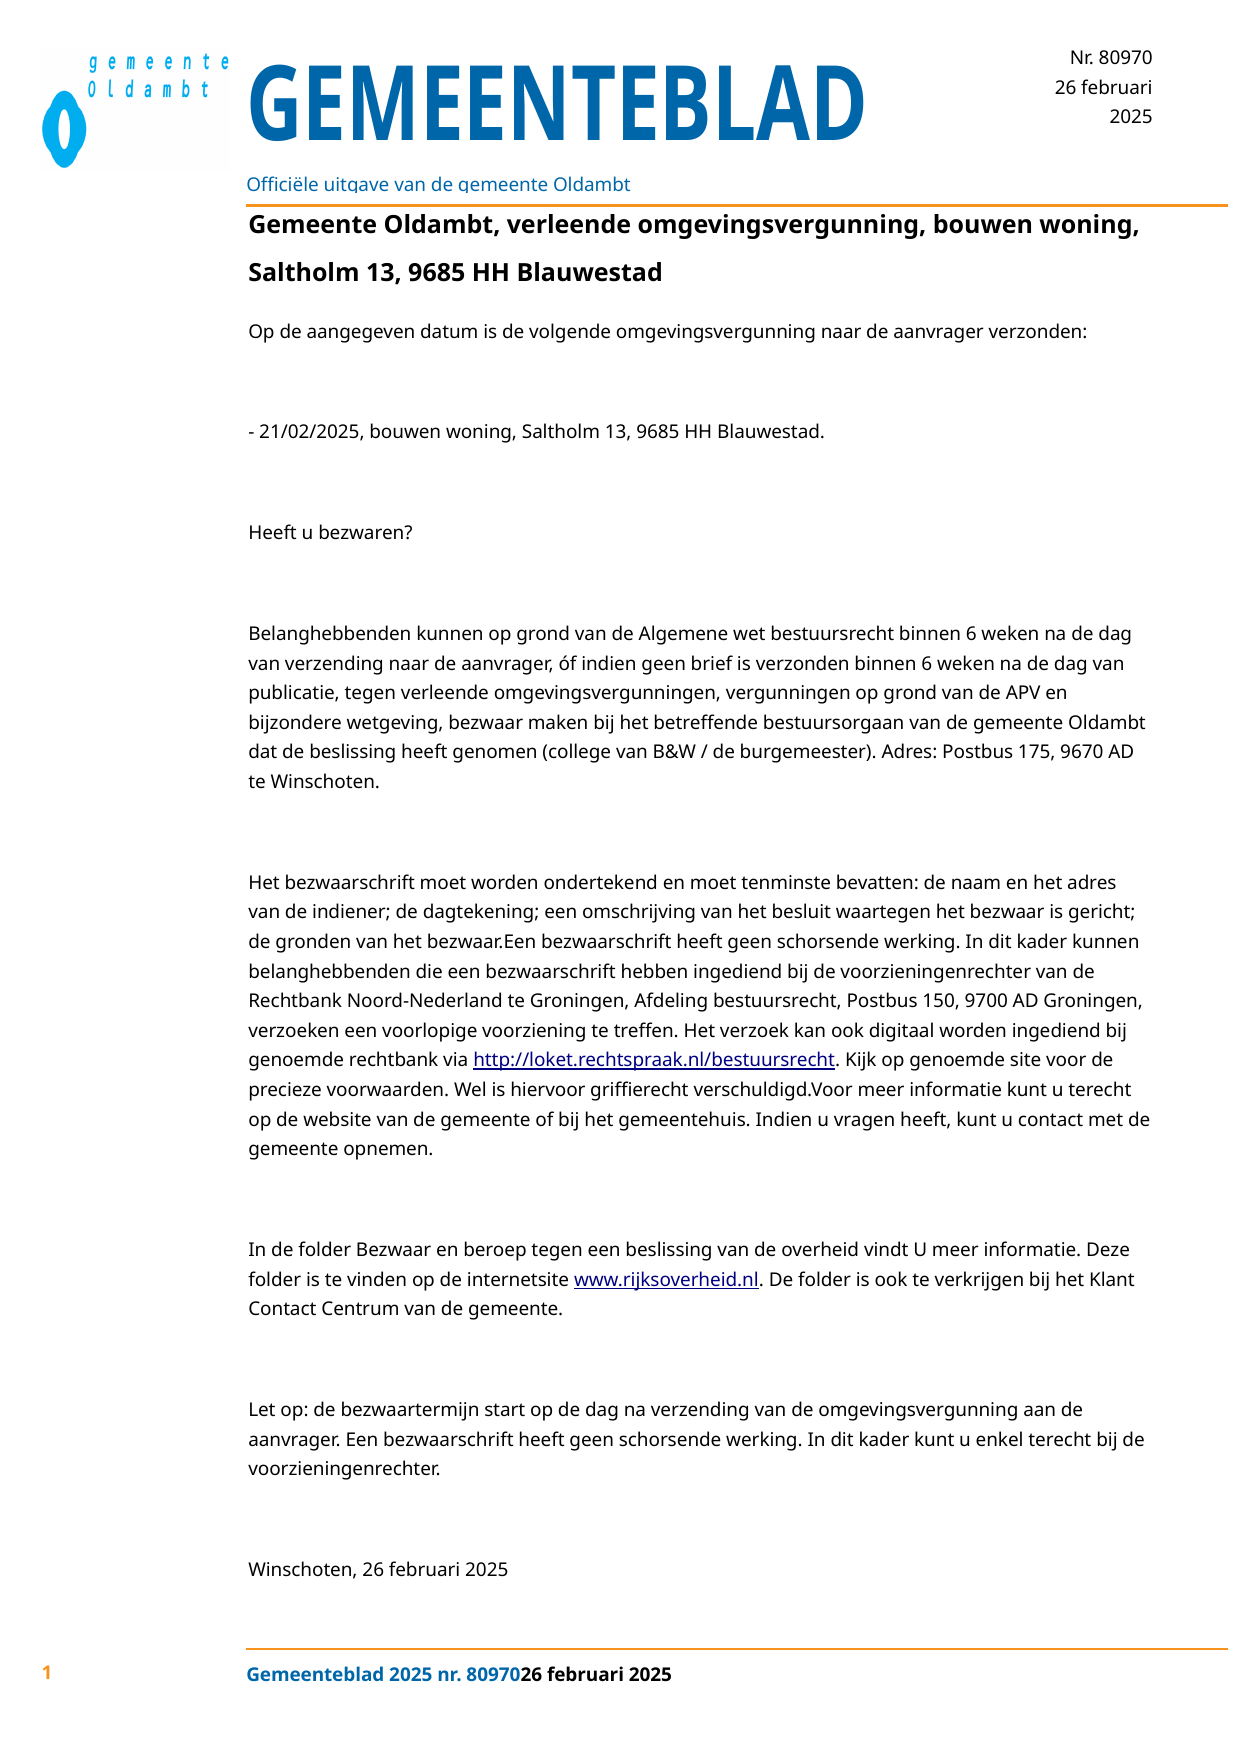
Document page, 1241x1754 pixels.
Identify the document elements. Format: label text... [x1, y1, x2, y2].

text Belanghebbenden kunnen op grond van de Algemene wet bestuursrecht binnen 6 weken na de dag van verzending naar de aanvrager, óf indien geen brief is verzonden binnen 6 weken na de dag van publicatie, tegen verleende omgevingsvergunningen, vergunningen op grond van de APV en bijzondere wetgeving, bezwaar maken bij het betreffende bestuursorgaan van de gemeente Oldambt dat de beslissing heeft genomen (college van B&W / de burgemeester). Adres: Postbus 175, 9670 AD te Winschoten. [248, 620, 1152, 794]
text Het bezwaarschrift moet worden ondertekend en moet tenminste bevatten: de naam en het adres van de indiener; de dagtekening; een omschrijving van het besluit waartegen het bezwaar is gericht; de gronden van het bezwaar.Een bezwaarschrift heeft geen schorsende werking. In dit kader kunnen belanghebbenden die een bezwaarschrift hebben ingediend bij de voorzieningenrechter van de Rechtbank Noord-Nederland te Groningen, Afdeling bestuursrecht, Postbus 150, 9700 AD Groningen, verzoeken een voorlopige voorziening te treffen. Het verzoek kan ook digitaal worden ingediend bij genoemde rechtbank via http://loket.rechtspraak.nl/bestuursrecht. Kijk op genoemde site voor de precieze voorwaarden. Wel is hiervoor griffierecht verschuldigd.Voor meer informatie kunt u terecht op de website van de gemeente of bij het gemeentehuis. Indien u vragen heeft, kunt u contact met de gemeente opnemen. [248, 869, 1152, 1161]
picture [41, 47, 231, 172]
text Op de aangegeven datum is de volgende omgevingsvergunning naar de aanvrager verzonden: [248, 318, 1152, 344]
text Heeft u bezwaren? [248, 519, 1152, 545]
text - 21/02/2025, bouwen woning, Saltholm 13, 9685 HH Blauwestad. [248, 419, 1152, 444]
text In de folder Bezwaar en beroep tegen een beslissing van de overheid vindt U meer informatie. Deze folder is te vinden op de internetsite www.rijksoverheid.nl. De folder is ook te verkrijgen bij het Klant Contact Centrum van de gemeente. [248, 1236, 1152, 1321]
text Winschoten, 26 februari 2025 [248, 1556, 1152, 1582]
text Let op: de bezwaartermijn start op de dag na verzending van de omgevingsvergunning aan de aanvrager. Een bezwaarschrift heeft geen schorsende werking. In dit kader kunt u enkel terecht bij de voorzieningenrechter. [248, 1396, 1152, 1481]
text Gemeente Oldambt, verleende omgevingsvergunning, bouwen woning, Saltholm 13, 9685 HH Blauwestad [248, 207, 1152, 288]
